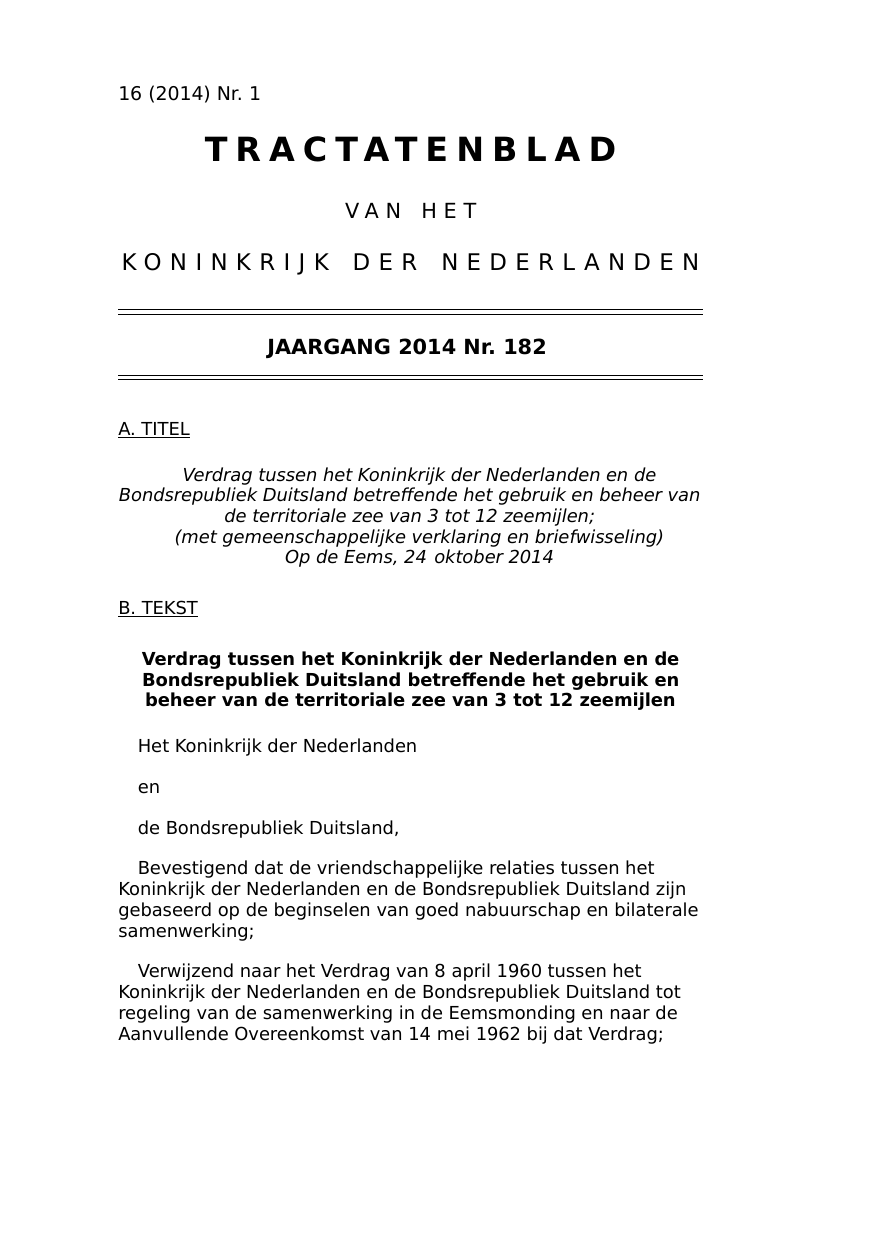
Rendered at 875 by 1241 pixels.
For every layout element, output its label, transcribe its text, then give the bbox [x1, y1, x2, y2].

text 16 (2014) Nr. 1 [118, 83, 703, 105]
subtitle Verwijzend naar het Verdrag van 8 april 1960 tussen het Koninkrijk der Nederlanden en de Bondsrepubliek Duitsland tot regeling van de samenwerking in de Eemsmonding en naar de Aanvullende Overeenkomst van 14 mei 1962 bij dat Verdrag; [118, 961, 703, 1044]
text VAN HET [118, 199, 703, 223]
text TRACTATENBLAD [118, 130, 703, 169]
subtitle en [118, 777, 703, 797]
text KONINKRIJK DER NEDERLANDEN [118, 249, 703, 276]
subtitle (met gemeenschappelijke verklaring en briefwisseling) [118, 527, 703, 547]
subtitle A. TITEL [118, 419, 703, 439]
subtitle B. TEKST [118, 598, 703, 619]
subtitle Verdrag tussen het Koninkrijk der Nederlanden en de Bondsrepubliek Duitsland betreffende het gebruik en beheer van de territoriale zee van 3 tot 12 zeemijlen [118, 649, 703, 711]
subtitle Bevestigend dat de vriendschappelijke relaties tussen het Koninkrijk der Nederlanden en de Bondsrepubliek Duitsland zijn gebaseerd op de beginselen van goed nabuurschap en bilaterale samenwerking; [118, 858, 703, 941]
subtitle de Bondsrepubliek Duitsland, [118, 817, 703, 838]
text JAARGANG 2014 Nr. 182 [118, 335, 703, 359]
subtitle Verdrag tussen het Koninkrijk der Nederlanden en de Bondsrepubliek Duitsland betreffende het gebruik en beheer van de territoriale zee van 3 tot 12 zeemijlen; [118, 464, 703, 527]
subtitle Het Koninkrijk der Nederlanden [118, 736, 703, 757]
subtitle Op de Eems, 24 oktober 2014 [118, 547, 703, 568]
